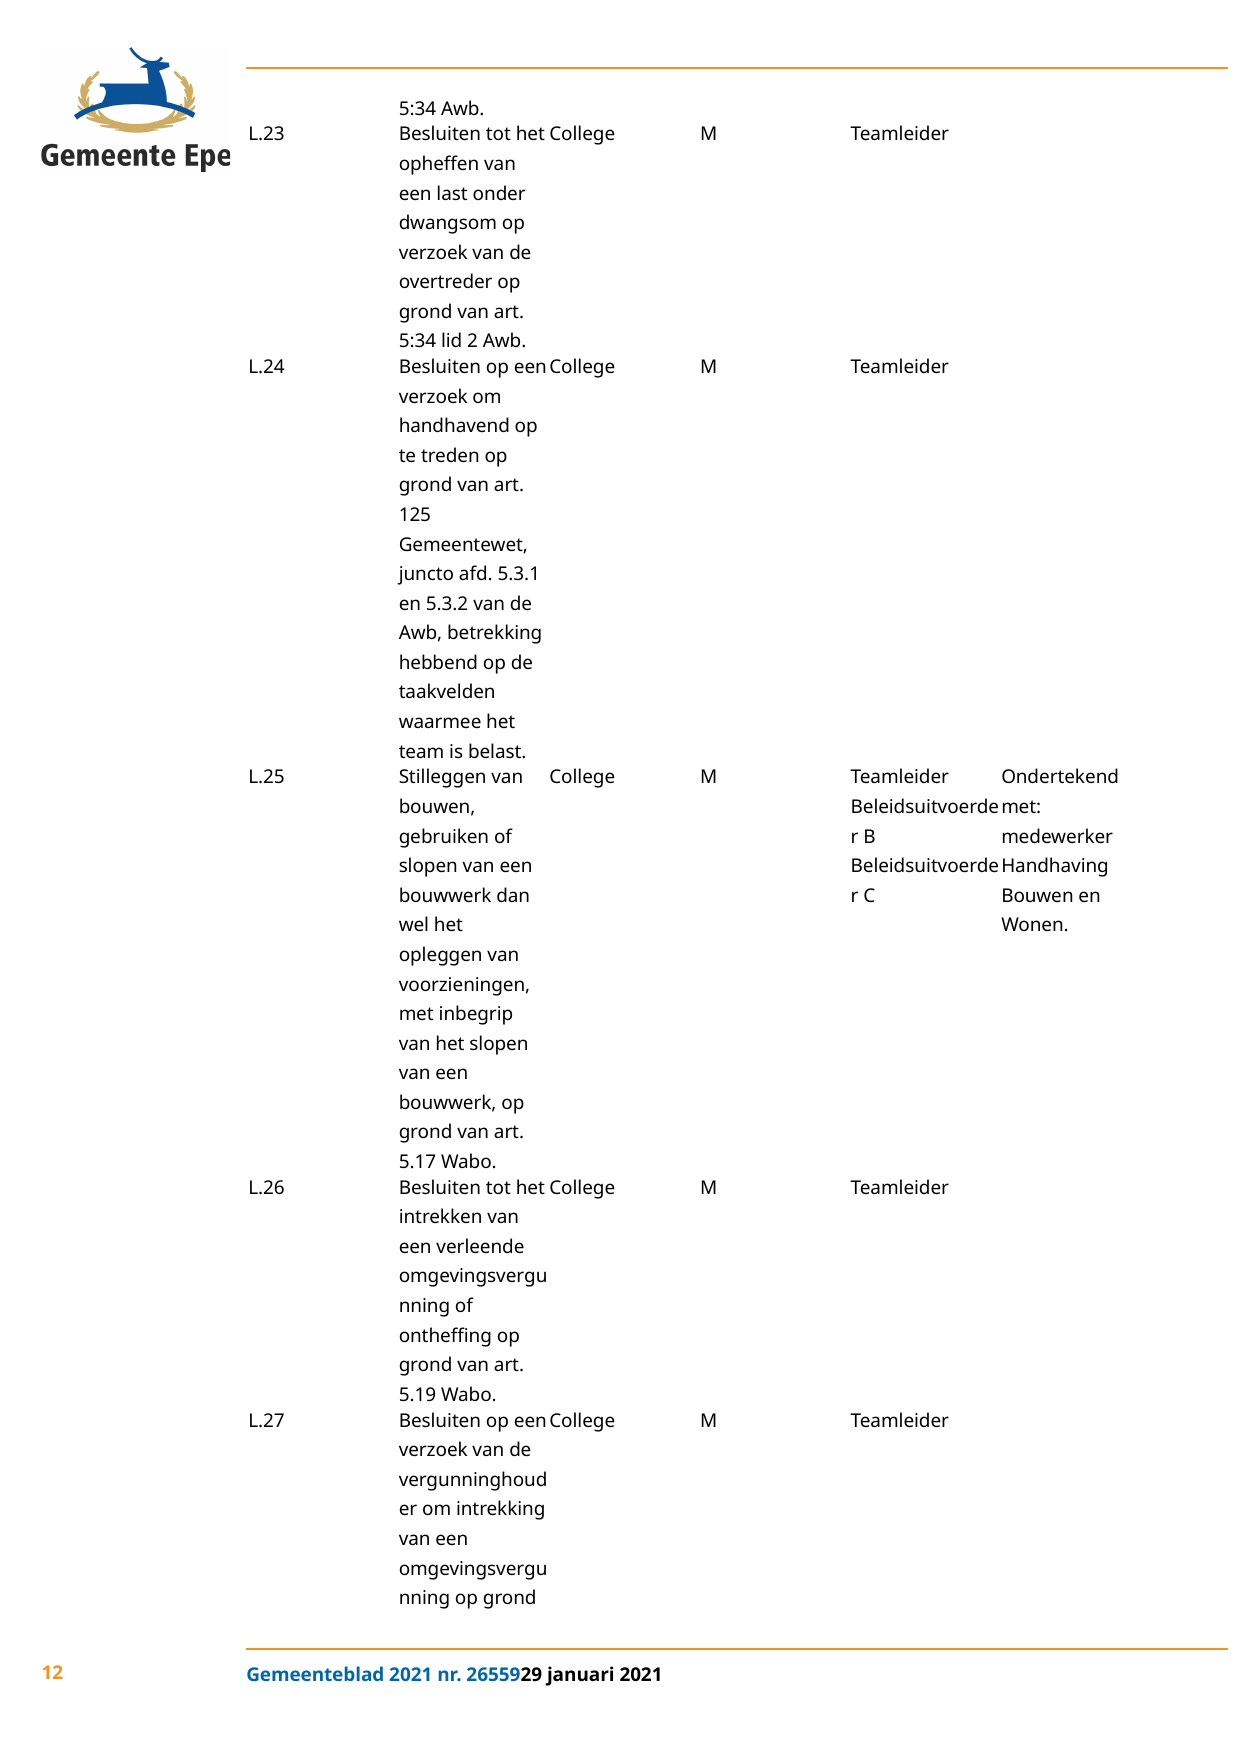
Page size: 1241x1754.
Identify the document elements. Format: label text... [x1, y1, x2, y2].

table_cell Ondertekend met: medewerker Handhaving Bouwen en Wonen. [1001, 764, 1152, 1174]
table_cell [549, 95, 700, 121]
picture [41, 47, 231, 172]
table_cell Besluiten op een verzoek om handhavend op te treden op grond van art. 125 Gemeentewet, juncto afd. 5.3.1 en 5.3.2 van de Awb, betrekking hebbend op de taakvelden waarmee het team is belast. [399, 353, 549, 764]
table_cell M [700, 1407, 850, 1610]
table_cell L.23 [248, 121, 398, 353]
table_cell Besluiten tot het intrekken van een verleende omgevingsvergunning of ontheffing op grond van art. 5.19 Wabo. [399, 1174, 549, 1407]
table_cell M [700, 121, 850, 353]
table_cell L.27 [248, 1407, 398, 1610]
table_cell 5:34 Awb. [399, 95, 549, 121]
table_cell [1001, 95, 1152, 121]
table_cell [1001, 1174, 1152, 1407]
table_cell College [549, 764, 700, 1174]
table_cell [248, 95, 398, 121]
table_cell Teamleider [850, 121, 1001, 353]
table_cell M [700, 1174, 850, 1407]
table_cell [1001, 353, 1152, 764]
table_cell [1001, 121, 1152, 353]
table_cell [700, 95, 850, 121]
table_cell Besluiten op een verzoek van de vergunninghouder om intrekking van een omgevingsvergunning op grond [399, 1407, 549, 1610]
table_cell College [549, 353, 700, 764]
table_cell Stilleggen van bouwen, gebruiken of slopen van een bouwwerk dan wel het opleggen van voorzieningen, met inbegrip van het slopen van een bouwwerk, op grond van art. 5.17 Wabo. [399, 764, 549, 1174]
table_cell College [549, 1174, 700, 1407]
table_cell [1001, 1407, 1152, 1610]
table_cell M [700, 353, 850, 764]
table_cell College [549, 121, 700, 353]
table_cell L.25 [248, 764, 398, 1174]
table_cell Teamleider [850, 1174, 1001, 1407]
table_cell M [700, 764, 850, 1174]
table_cell L.26 [248, 1174, 398, 1407]
table_cell Teamleider [850, 353, 1001, 764]
table_cell [850, 95, 1001, 121]
table_cell Teamleider Beleidsuitvoerder B Beleidsuitvoerder C [850, 764, 1001, 1174]
table_cell Besluiten tot het opheffen van een last onder dwangsom op verzoek van de overtreder op grond van art. 5:34 lid 2 Awb. [399, 121, 549, 353]
table_cell Teamleider [850, 1407, 1001, 1610]
table_cell College [549, 1407, 700, 1610]
table_cell L.24 [248, 353, 398, 764]
